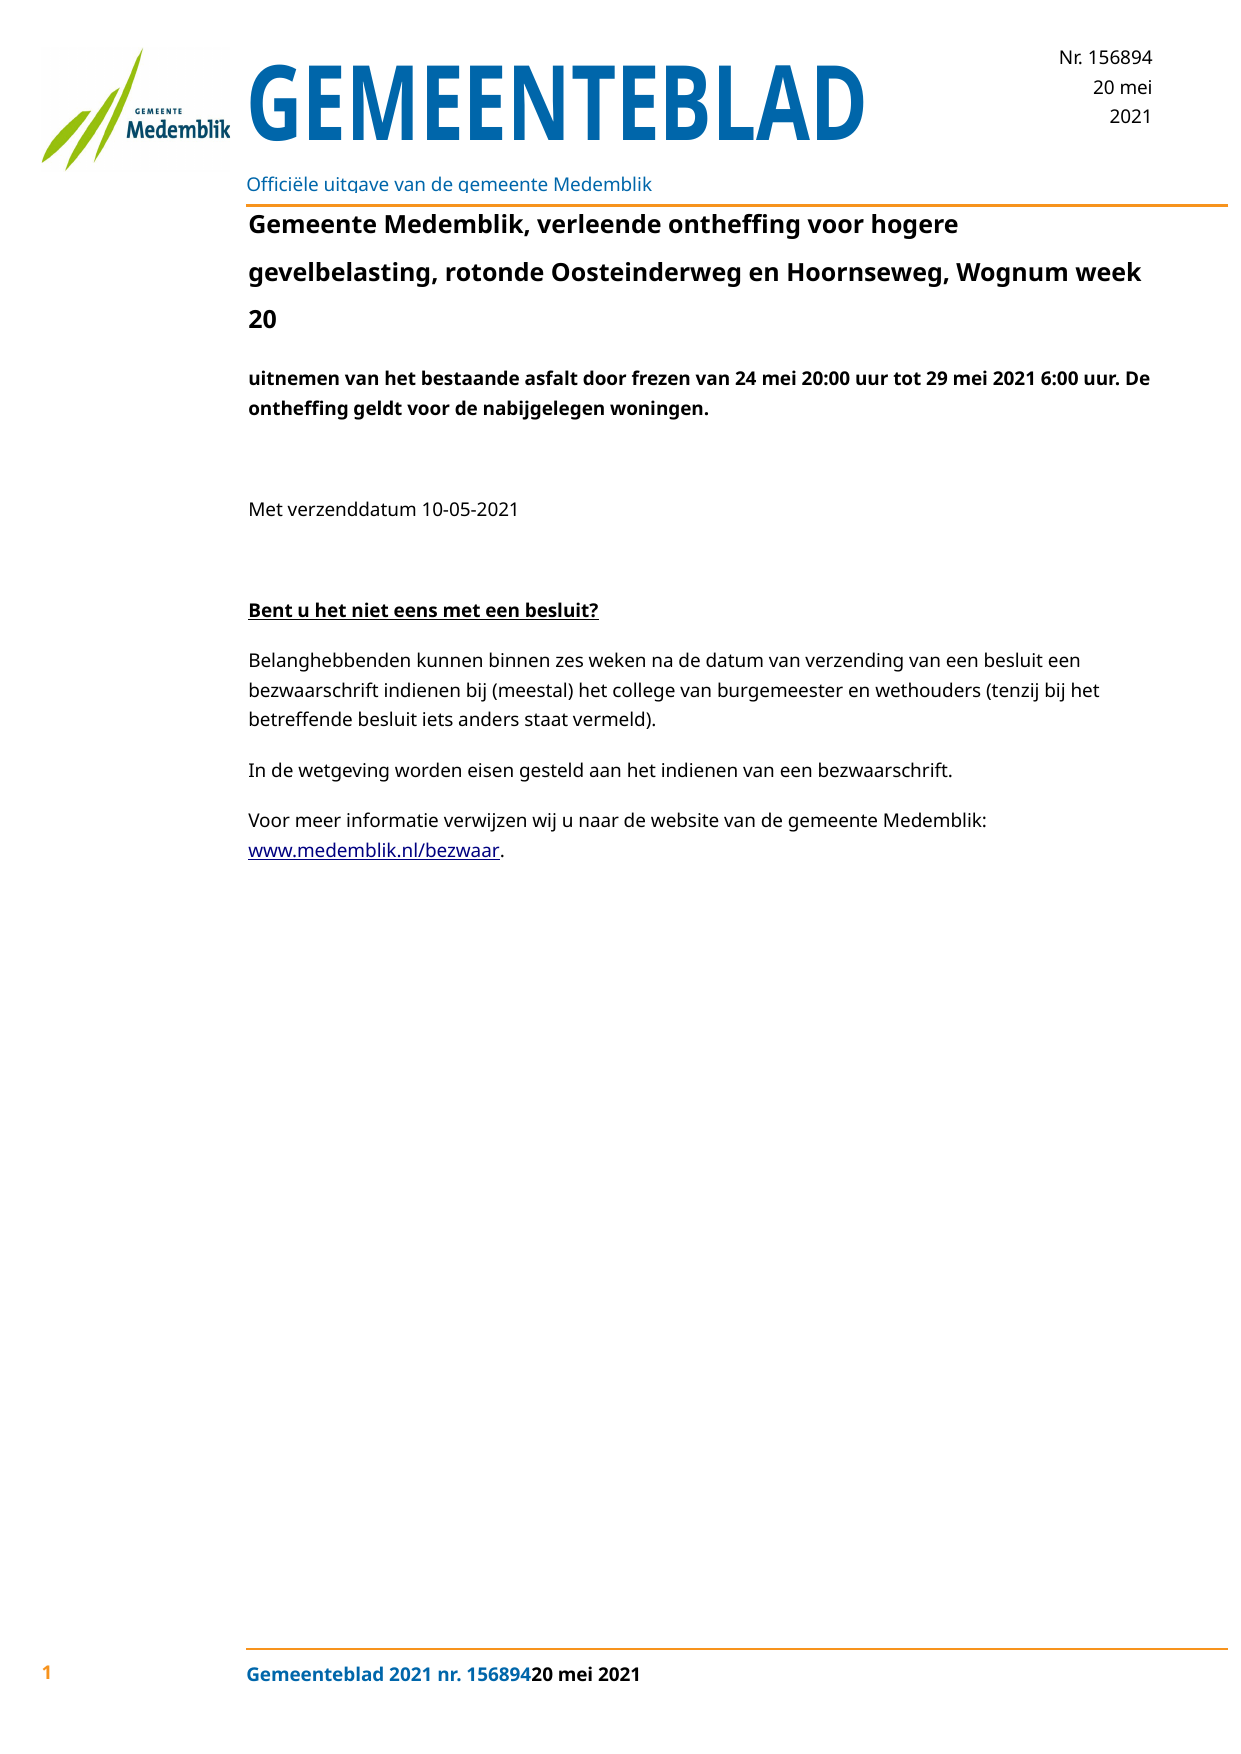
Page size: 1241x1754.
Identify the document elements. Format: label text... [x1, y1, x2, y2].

text In de wetgeving worden eisen gesteld aan het indienen van een bezwaarschrift. [248, 757, 1152, 782]
text uitnemen van het bestaande asfalt door frezen van 24 mei 20:00 uur tot 29 mei 2021 6:00 uur. De ontheffing geldt voor de nabijgelegen woningen. [248, 366, 1152, 421]
text Belanghebbenden kunnen binnen zes weken na de datum van verzending van een besluit een bezwaarschrift indienen bij (meestal) het college van burgemeester en wethouders (tenzij bij het betreffende besluit iets anders staat vermeld). [248, 647, 1152, 732]
text Gemeente Medemblik, verleende ontheffing voor hogere gevelbelasting, rotonde Oosteinderweg en Hoornseweg, Wognum week 20 [248, 207, 1152, 336]
text Met verzenddatum 10-05-2021 [248, 496, 1152, 522]
text Bent u het niet eens met een besluit? [248, 597, 1152, 622]
picture [41, 47, 231, 172]
text Voor meer informatie verwijzen wij u naar de website van de gemeente Medemblik: www.medemblik.nl/bezwaar. [248, 807, 1152, 862]
